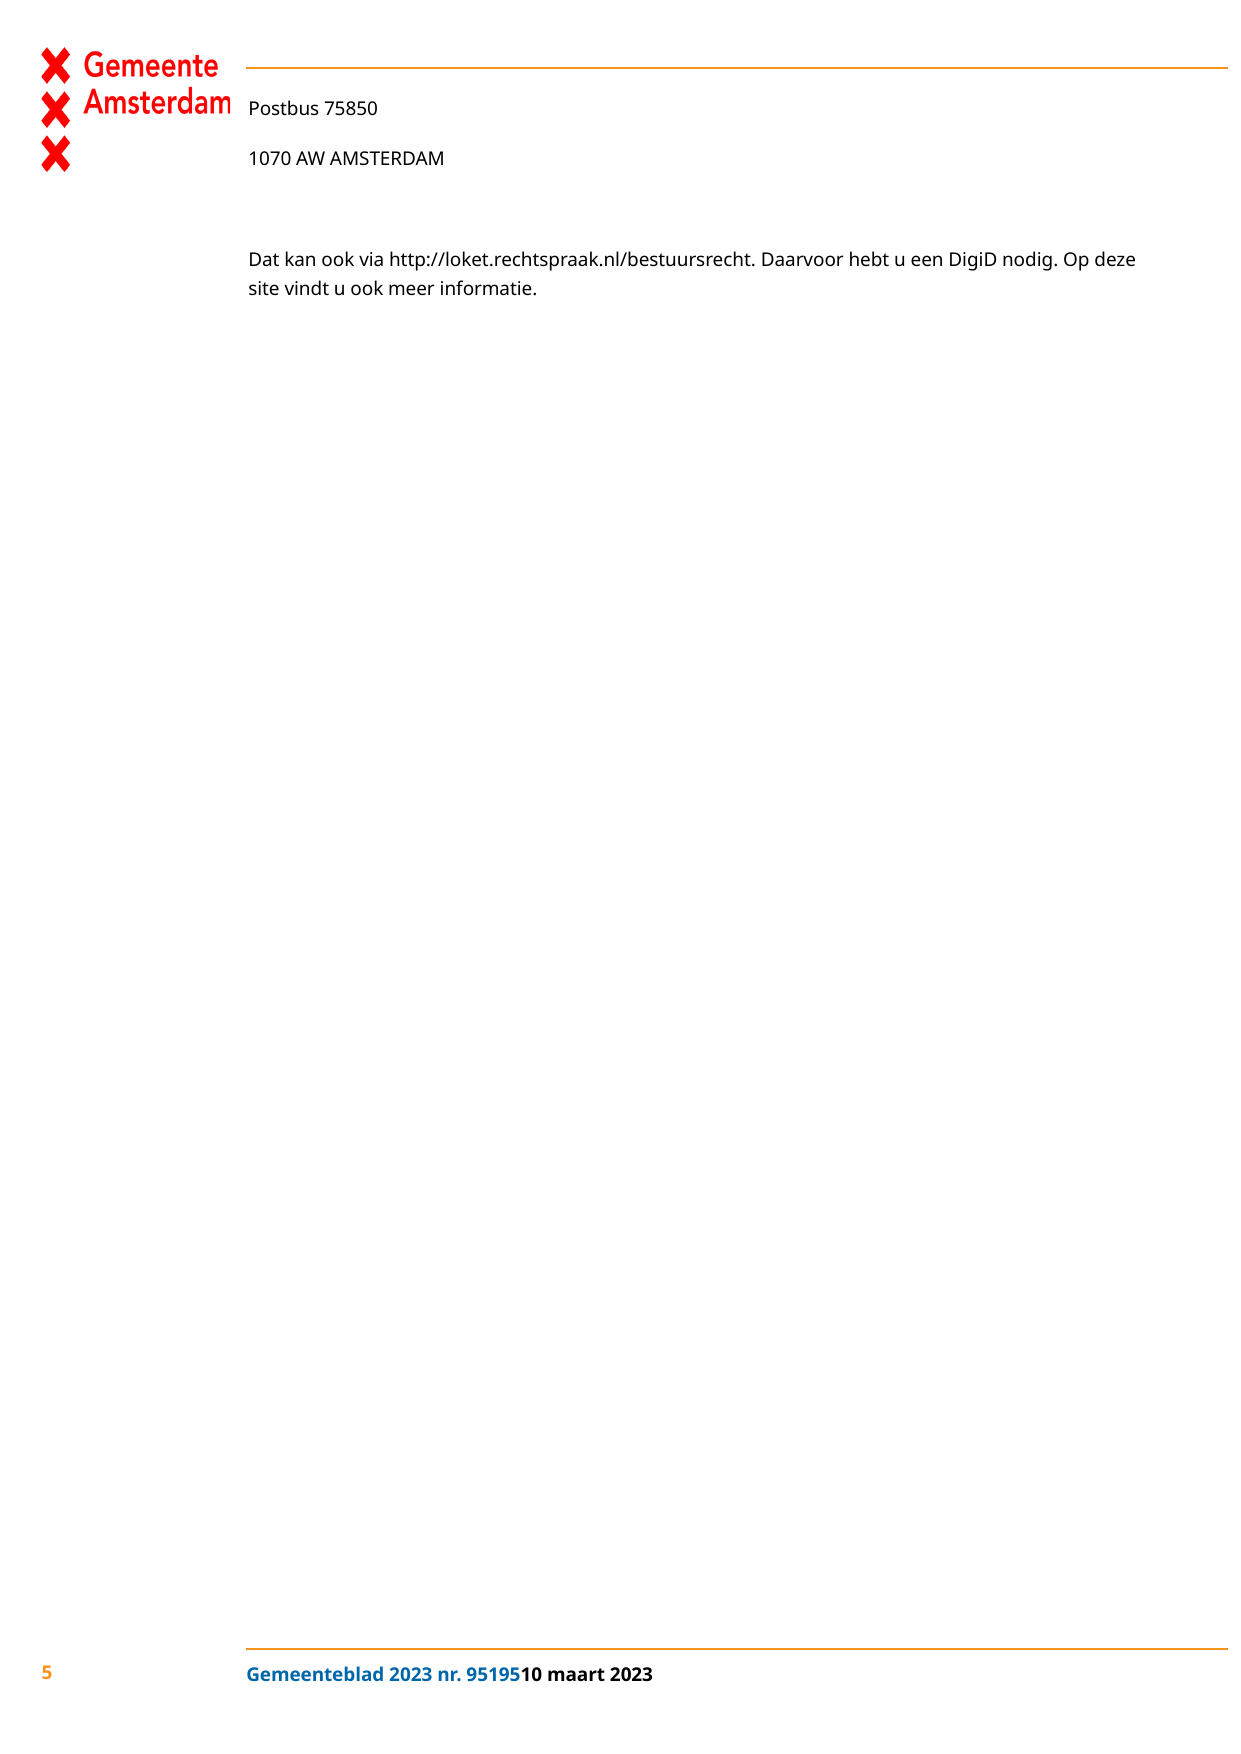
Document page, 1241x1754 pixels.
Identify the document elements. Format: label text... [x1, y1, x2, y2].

text Postbus 75850 [248, 95, 1152, 121]
text 1070 AW AMSTERDAM [248, 145, 1152, 171]
picture [41, 47, 231, 172]
text Dat kan ook via http://loket.rechtspraak.nl/bestuursrecht. Daarvoor hebt u een DigiD nodig. Op deze site vindt u ook meer informatie. [248, 246, 1152, 301]
